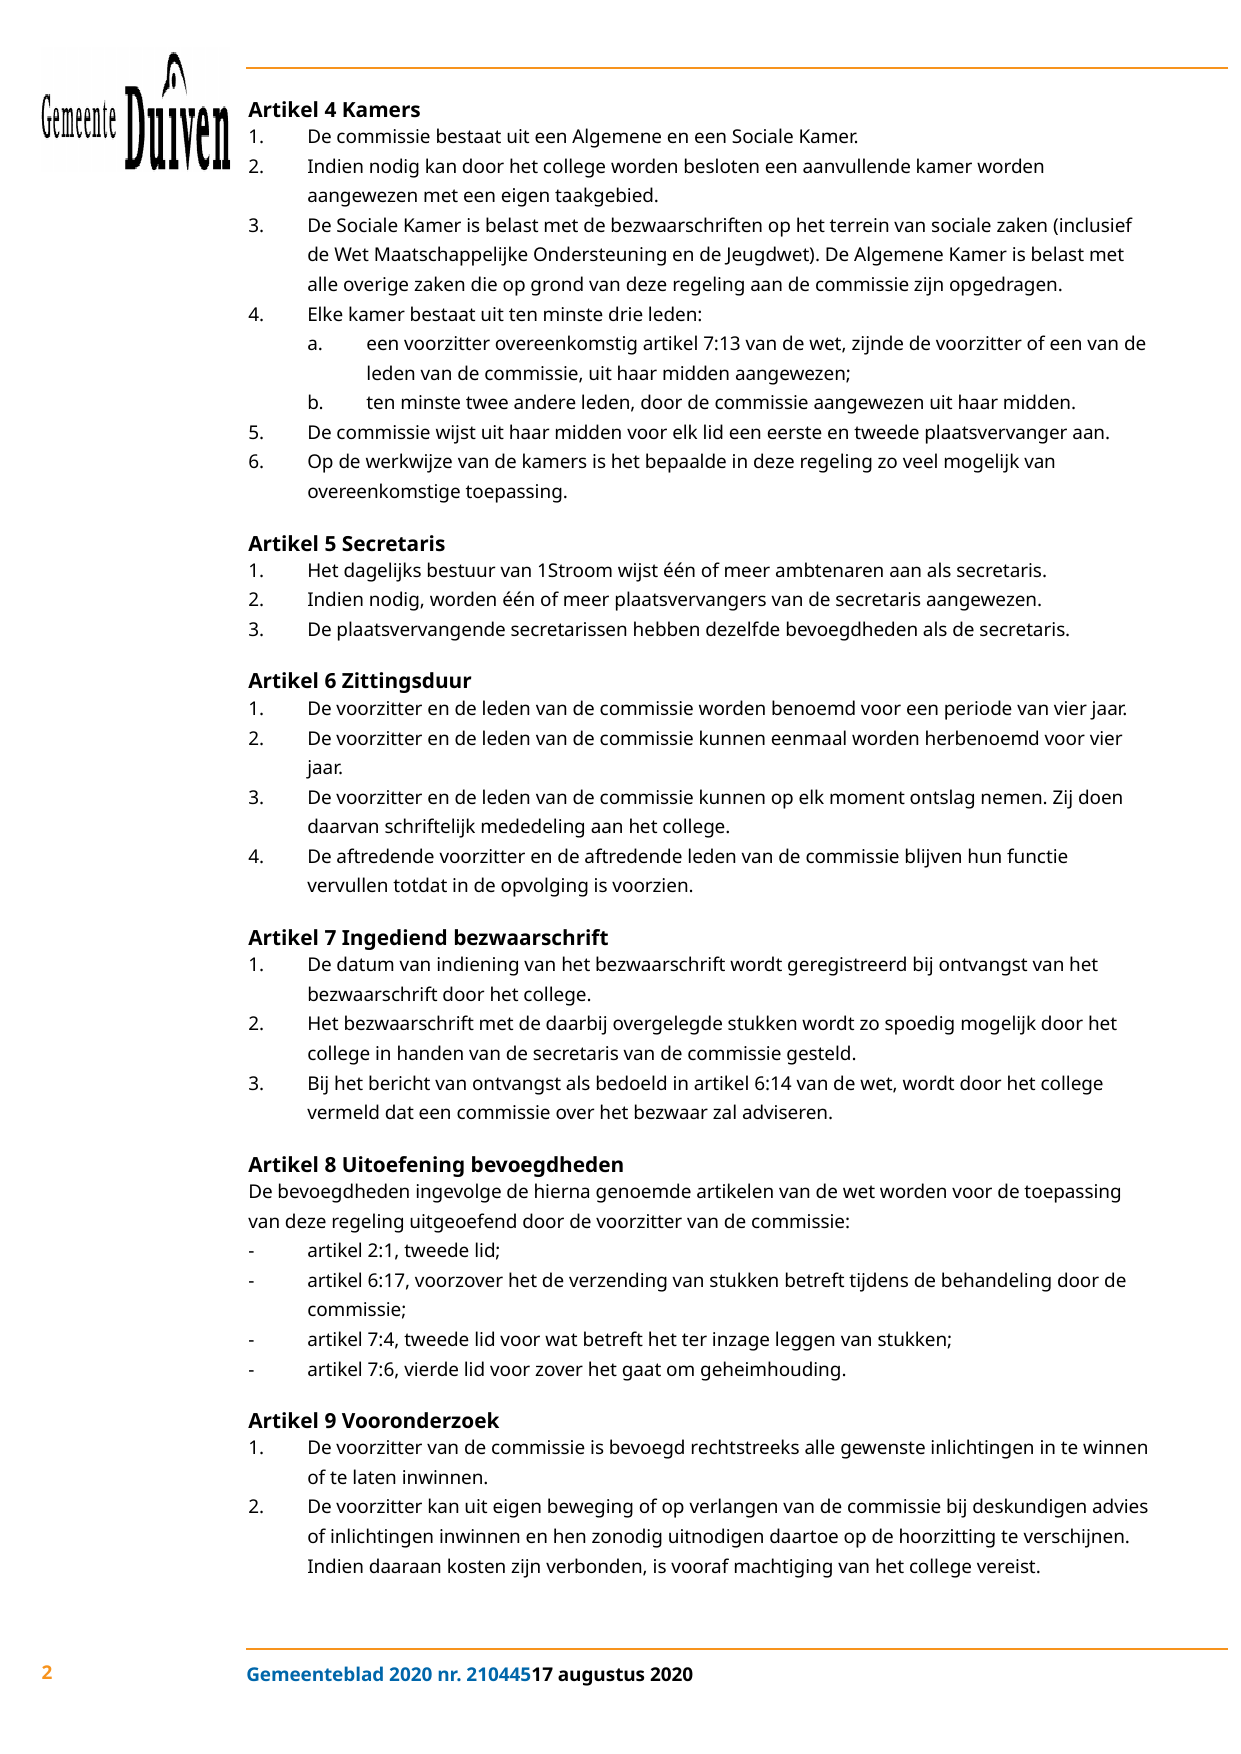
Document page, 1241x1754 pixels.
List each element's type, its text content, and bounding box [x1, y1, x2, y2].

list De voorzitter en de leden van de commissie kunnen eenmaal worden herbenoemd voor vier jaar. [248, 725, 1152, 780]
list De voorzitter en de leden van de commissie kunnen op elk moment ontslag nemen. Zij doen daarvan schriftelijk mededeling aan het college. [248, 784, 1152, 839]
text De bevoegdheden ingevolge de hierna genoemde artikelen van de wet worden voor de toepassing van deze regeling uitgeoefend door de voorzitter van de commissie: [248, 1178, 1152, 1233]
list Op de werkwijze van de kamers is het bepaalde in deze regeling zo veel mogelijk van overeenkomstige toepassing. [248, 449, 1152, 504]
list De Sociale Kamer is belast met de bezwaarschriften op het terrein van sociale zaken (inclusief de Wet Maatschappelijke Ondersteuning en de Jeugdwet). De Algemene Kamer is belast met alle overige zaken die op grond van deze regeling aan de commissie zijn opgedragen. [248, 212, 1152, 297]
list De voorzitter van de commissie is bevoegd rechtstreeks alle gewenste inlichtingen in te winnen of te laten inwinnen. [248, 1434, 1152, 1490]
list Het bezwaarschrift met de daarbij overgelegde stukken wordt zo spoedig mogelijk door het college in handen van de secretaris van de commissie gesteld. [248, 1011, 1152, 1066]
text Artikel 7 Ingediend bezwaarschrift [248, 923, 1152, 951]
list artikel 2:1, tweede lid; [248, 1237, 1152, 1263]
list De commissie bestaat uit een Algemene en een Sociale Kamer. [248, 123, 1152, 149]
text Artikel 6 Zittingsduur [248, 667, 1152, 695]
list artikel 6:17, voorzover het de verzending van stukken betreft tijdens de behandeling door de commissie; [248, 1267, 1152, 1322]
list De plaatsvervangende secretarissen hebben dezelfde bevoegdheden als de secretaris. [248, 616, 1152, 642]
list Het dagelijks bestuur van 1Stroom wijst één of meer ambtenaren aan als secretaris. [248, 557, 1152, 583]
list De commissie wijst uit haar midden voor elk lid een eerste en tweede plaatsvervanger aan. [248, 419, 1152, 445]
text Artikel 8 Uitoefening bevoegdheden [248, 1150, 1152, 1178]
list De voorzitter kan uit eigen beweging of op verlangen van de commissie bij deskundigen advies of inlichtingen inwinnen en hen zonodig uitnodigen daartoe op de hoorzitting te verschijnen. Indien daaraan kosten zijn verbonden, is vooraf machtiging van het college vereist. [248, 1494, 1152, 1579]
list artikel 7:6, vierde lid voor zover het gaat om geheimhouding. [248, 1356, 1152, 1381]
list artikel 7:4, tweede lid voor wat betreft het ter inzage leggen van stukken; [248, 1326, 1152, 1352]
list een voorzitter overeenkomstig artikel 7:13 van de wet, zijnde de voorzitter of een van de leden van de commissie, uit haar midden aangewezen; [307, 330, 1152, 386]
picture [41, 47, 231, 172]
text Artikel 4 Kamers [248, 95, 1152, 123]
text Artikel 9 Vooronderzoek [248, 1406, 1152, 1434]
list De datum van indiening van het bezwaarschrift wordt geregistreerd bij ontvangst van het bezwaarschrift door het college. [248, 951, 1152, 1007]
list Indien nodig, worden één of meer plaatsvervangers van de secretaris aangewezen. [248, 587, 1152, 612]
list De voorzitter en de leden van de commissie worden benoemd voor een periode van vier jaar. [248, 695, 1152, 721]
list Bij het bericht van ontvangst als bedoeld in artikel 6:14 van de wet, wordt door het college vermeld dat een commissie over het bezwaar zal adviseren. [248, 1070, 1152, 1125]
list De aftredende voorzitter en de aftredende leden van de commissie blijven hun functie vervullen totdat in de opvolging is voorzien. [248, 843, 1152, 898]
text Artikel 5 Secretaris [248, 529, 1152, 557]
list ten minste twee andere leden, door de commissie aangewezen uit haar midden. [307, 389, 1152, 415]
list Indien nodig kan door het college worden besloten een aanvullende kamer worden aangewezen met een eigen taakgebied. [248, 153, 1152, 208]
list Elke kamer bestaat uit ten minste drie leden: [248, 301, 1152, 326]
